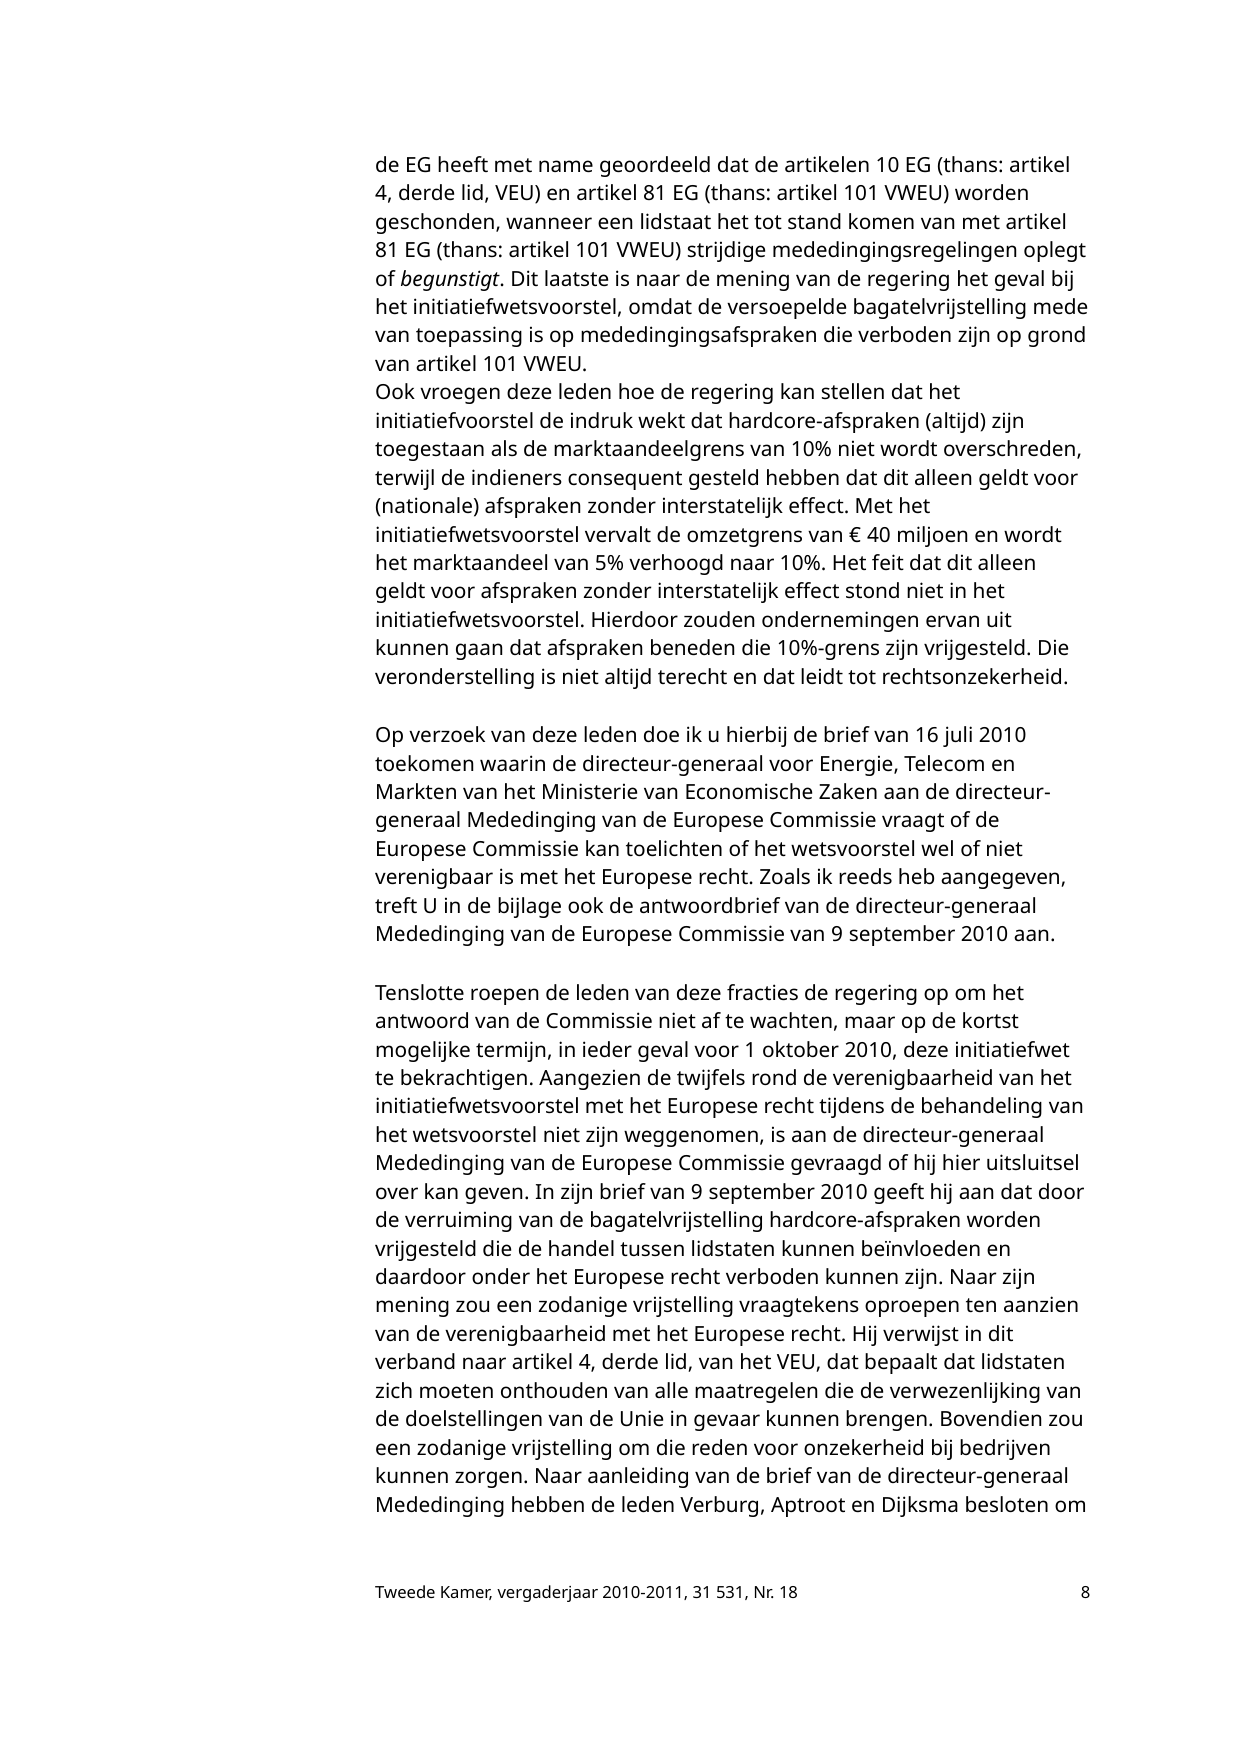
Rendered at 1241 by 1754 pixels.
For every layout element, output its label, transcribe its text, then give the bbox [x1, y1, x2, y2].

text Tenslotte roepen de leden van deze fracties de regering op om het antwoord van de Commissie niet af te wachten, maar op de kortst mogelijke termijn, in ieder geval voor 1 oktober 2010, deze initiatiefwet te bekrachtigen. Aangezien de twijfels rond de verenigbaarheid van het initiatiefwetsvoorstel met het Europese recht tijdens de behandeling van het wetsvoorstel niet zijn weggenomen, is aan de directeur-generaal Mededinging van de Europese Commissie gevraagd of hij hier uitsluitsel over kan geven. In zijn brief van 9 september 2010 geeft hij aan dat door de verruiming van de bagatelvrijstelling hardcore-afspraken worden vrijgesteld die de handel tussen lidstaten kunnen beïnvloeden en daardoor onder het Europese recht verboden kunnen zijn. Naar zijn mening zou een zodanige vrijstelling vraagtekens oproepen ten aanzien van de verenigbaarheid met het Europese recht. Hij verwijst in dit verband naar artikel 4, derde lid, van het VEU, dat bepaalt dat lidstaten zich moeten onthouden van alle maatregelen die de verwezenlijking van de doelstellingen van de Unie in gevaar kunnen brengen. Bovendien zou een zodanige vrijstelling om die reden voor onzekerheid bij bedrijven kunnen zorgen. Naar aanleiding van de brief van de directeur-generaal Mededinging hebben de leden Verburg, Aptroot en Dijksma besloten om [375, 978, 1090, 1518]
text Ook vroegen deze leden hoe de regering kan stellen dat het initiatiefvoorstel de indruk wekt dat hardcore-afspraken (altijd) zijn toegestaan als de marktaandeelgrens van 10% niet wordt overschreden, terwijl de indieners consequent gesteld hebben dat dit alleen geldt voor (nationale) afspraken zonder interstatelijk effect. Met het initiatiefwetsvoorstel vervalt de omzetgrens van € 40 miljoen en wordt het marktaandeel van 5% verhoogd naar 10%. Het feit dat dit alleen geldt voor afspraken zonder interstatelijk effect stond niet in het initiatiefwetsvoorstel. Hierdoor zouden ondernemingen ervan uit kunnen gaan dat afspraken beneden die 10%-grens zijn vrijgesteld. Die veronderstelling is niet altijd terecht en dat leidt tot rechtsonzekerheid. [375, 377, 1090, 690]
text de EG heeft met name geoordeeld dat de artikelen 10 EG (thans: artikel 4, derde lid, VEU) en artikel 81 EG (thans: artikel 101 VWEU) worden geschonden, wanneer een lidstaat het tot stand komen van met artikel 81 EG (thans: artikel 101 VWEU) strijdige mededingingsregelingen oplegt of begunstigt. Dit laatste is naar de mening van de regering het geval bij het initiatiefwetsvoorstel, omdat de versoepelde bagatelvrijstelling mede van toepassing is op mededingingsafspraken die verboden zijn op grond van artikel 101 VWEU. [375, 150, 1090, 377]
text Op verzoek van deze leden doe ik u hierbij de brief van 16 juli 2010 toekomen waarin de directeur-generaal voor Energie, Telecom en Markten van het Ministerie van Economische Zaken aan de directeur-generaal Mededinging van de Europese Commissie vraagt of de Europese Commissie kan toelichten of het wetsvoorstel wel of niet verenigbaar is met het Europese recht. Zoals ik reeds heb aangegeven, treft U in de bijlage ook de antwoordbrief van de directeur-generaal Mededinging van de Europese Commissie van 9 september 2010 aan. [375, 720, 1090, 948]
